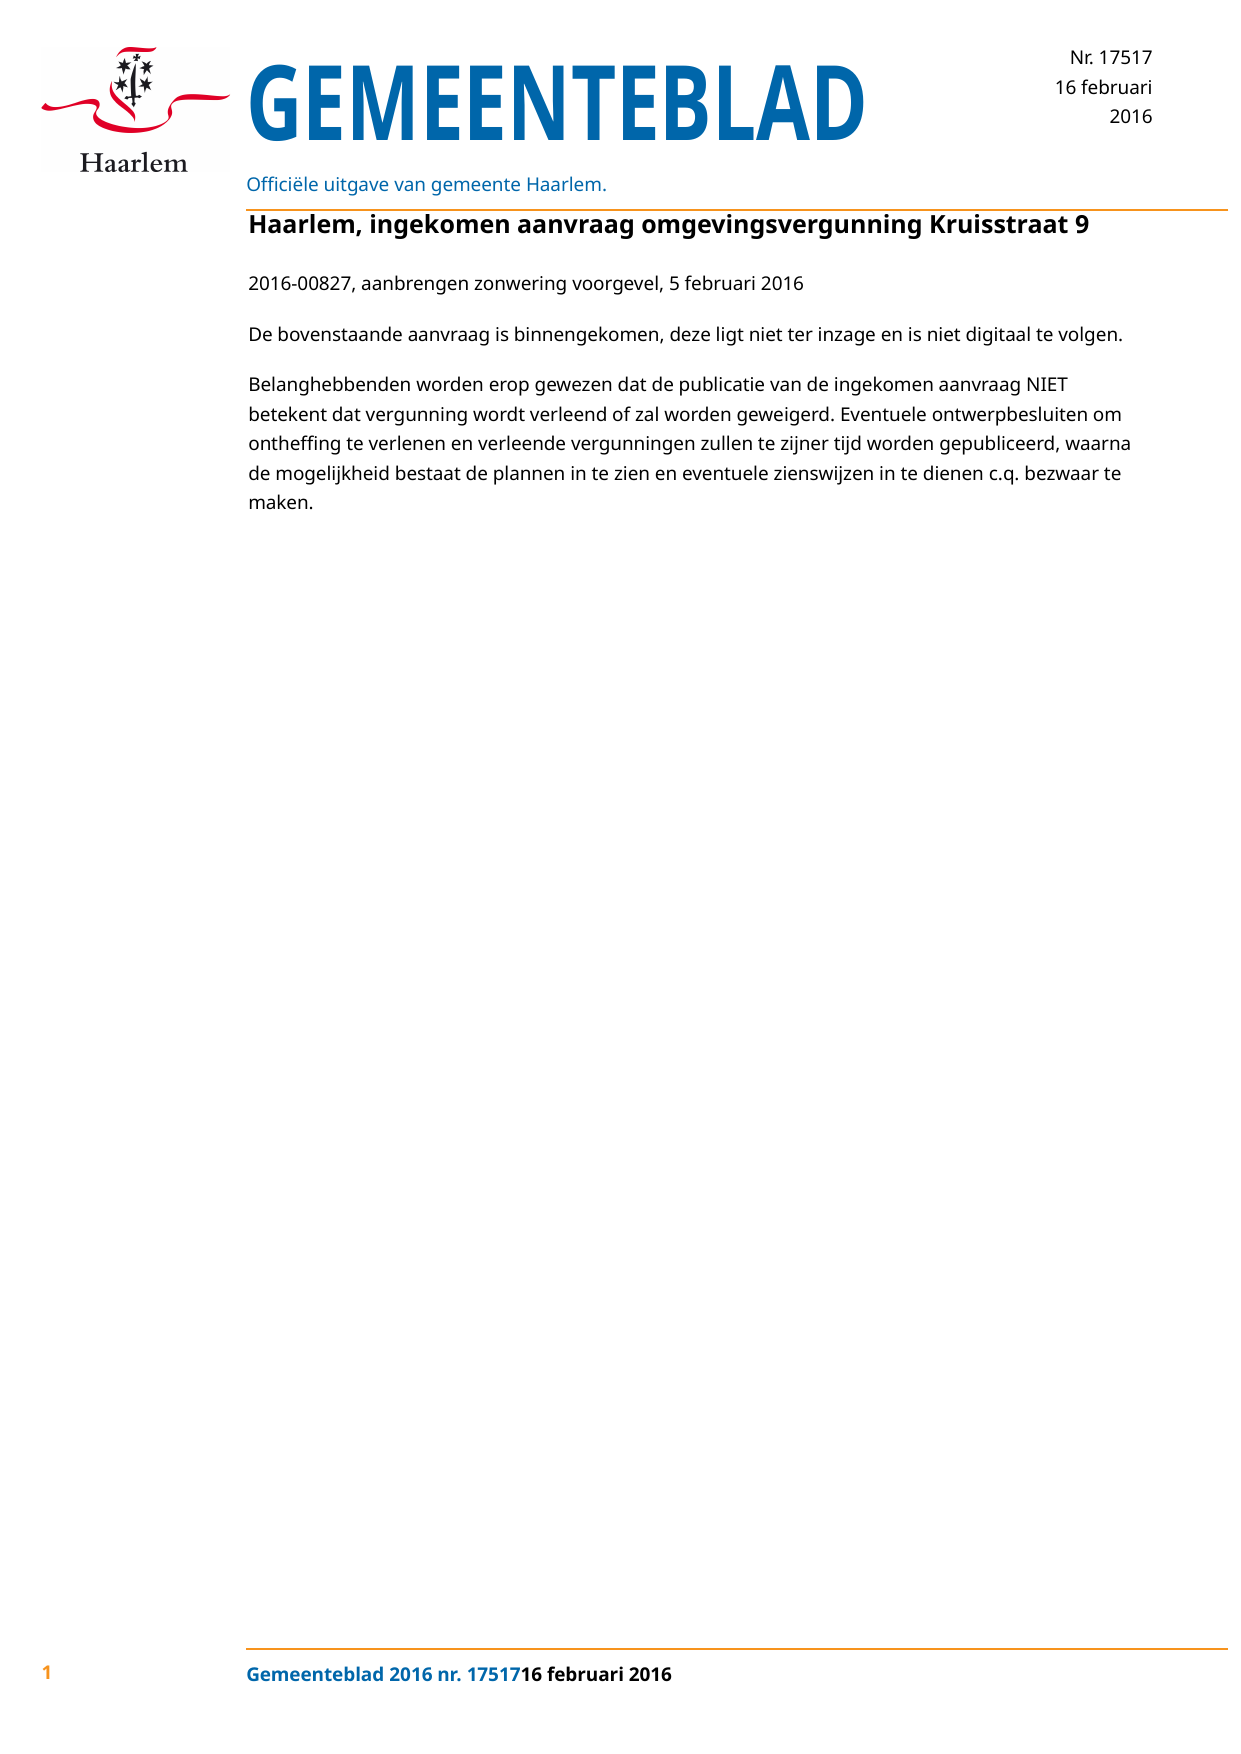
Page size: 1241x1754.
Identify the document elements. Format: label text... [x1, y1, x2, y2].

text De bovenstaande aanvraag is binnengekomen, deze ligt niet ter inzage en is niet digitaal te volgen. [248, 321, 1152, 346]
picture [41, 47, 231, 172]
text Belanghebbenden worden erop gewezen dat de publicatie van de ingekomen aanvraag NIET betekent dat vergunning wordt verleend of zal worden geweigerd. Eventuele ontwerpbesluiten om ontheffing te verlenen en verleende vergunningen zullen te zijner tijd worden gepubliceerd, waarna de mogelijkheid bestaat de plannen in te zien en eventuele zienswijzen in te dienen c.q. bezwaar te maken. [248, 371, 1152, 515]
text 2016-00827, aanbrengen zonwering voorgevel, 5 februari 2016 [248, 270, 1152, 296]
text Haarlem, ingekomen aanvraag omgevingsvergunning Kruisstraat 9 [248, 211, 1152, 241]
